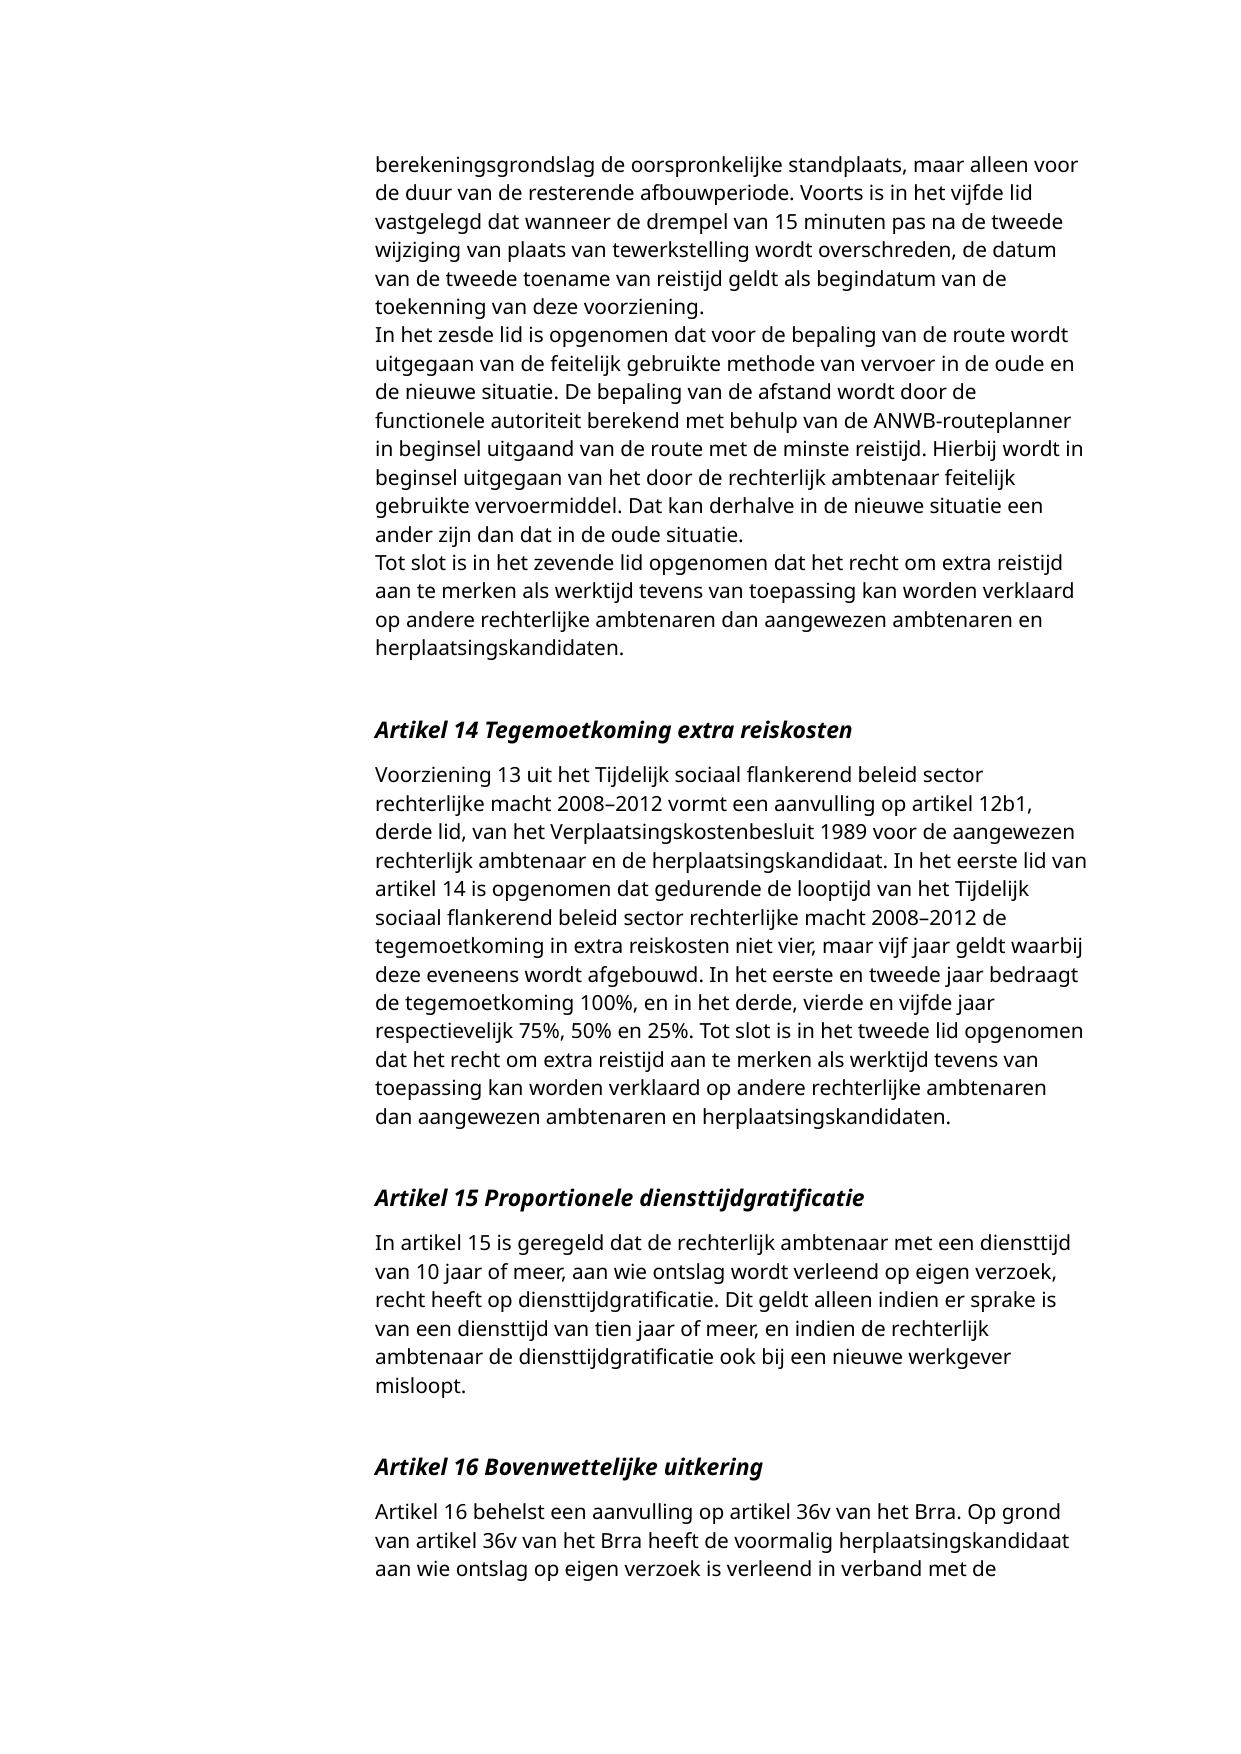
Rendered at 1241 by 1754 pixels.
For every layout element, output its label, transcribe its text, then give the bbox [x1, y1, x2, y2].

text In artikel 15 is geregeld dat de rechterlijk ambtenaar met een diensttijd van 10 jaar of meer, aan wie ontslag wordt verleend op eigen verzoek, recht heeft op diensttijdgratificatie. Dit geldt alleen indien er sprake is van een diensttijd van tien jaar of meer, en indien de rechterlijk ambtenaar de diensttijdgratificatie ook bij een nieuwe werkgever misloopt. [375, 1228, 1090, 1399]
subtitle Artikel 16 Bovenwettelijke uitkering [375, 1451, 1090, 1482]
text Tot slot is in het zevende lid opgenomen dat het recht om extra reistijd aan te merken als werktijd tevens van toepassing kan worden verklaard op andere rechterlijke ambtenaren dan aangewezen ambtenaren en herplaatsingskandidaten. [375, 548, 1090, 662]
text Voorziening 13 uit het Tijdelijk sociaal flankerend beleid sector rechterlijke macht 2008–2012 vormt een aanvulling op artikel 12b1, derde lid, van het Verplaatsingskostenbesluit 1989 voor de aangewezen rechterlijk ambtenaar en de herplaatsingskandidaat. In het eerste lid van artikel 14 is opgenomen dat gedurende de looptijd van het Tijdelijk sociaal flankerend beleid sector rechterlijke macht 2008–2012 de tegemoetkoming in extra reiskosten niet vier, maar vijf jaar geldt waarbij deze eveneens wordt afgebouwd. In het eerste en tweede jaar bedraagt de tegemoetkoming 100%, en in het derde, vierde en vijfde jaar respectievelijk 75%, 50% en 25%. Tot slot is in het tweede lid opgenomen dat het recht om extra reistijd aan te merken als werktijd tevens van toepassing kan worden verklaard op andere rechterlijke ambtenaren dan aangewezen ambtenaren en herplaatsingskandidaten. [375, 761, 1090, 1130]
text Artikel 16 behelst een aanvulling op artikel 36v van het Brra. Op grond van artikel 36v van het Brra heeft de voormalig herplaatsingskandidaat aan wie ontslag op eigen verzoek is verleend in verband met de [375, 1497, 1090, 1583]
subtitle Artikel 14 Tegemoetkoming extra reiskosten [375, 714, 1090, 746]
text berekeningsgrondslag de oorspronkelijke standplaats, maar alleen voor de duur van de resterende afbouwperiode. Voorts is in het vijfde lid vastgelegd dat wanneer de drempel van 15 minuten pas na de tweede wijziging van plaats van tewerkstelling wordt overschreden, de datum van de tweede toename van reistijd geldt als begindatum van de toekenning van deze voorziening. [375, 150, 1090, 321]
text In het zesde lid is opgenomen dat voor de bepaling van de route wordt uitgegaan van de feitelijk gebruikte methode van vervoer in de oude en de nieuwe situatie. De bepaling van de afstand wordt door de functionele autoriteit berekend met behulp van de ANWB-routeplanner in beginsel uitgaand van de route met de minste reistijd. Hierbij wordt in beginsel uitgegaan van het door de rechterlijk ambtenaar feitelijk gebruikte vervoermiddel. Dat kan derhalve in de nieuwe situatie een ander zijn dan dat in de oude situatie. [375, 321, 1090, 548]
subtitle Artikel 15 Proportionele diensttijdgratificatie [375, 1182, 1090, 1213]
